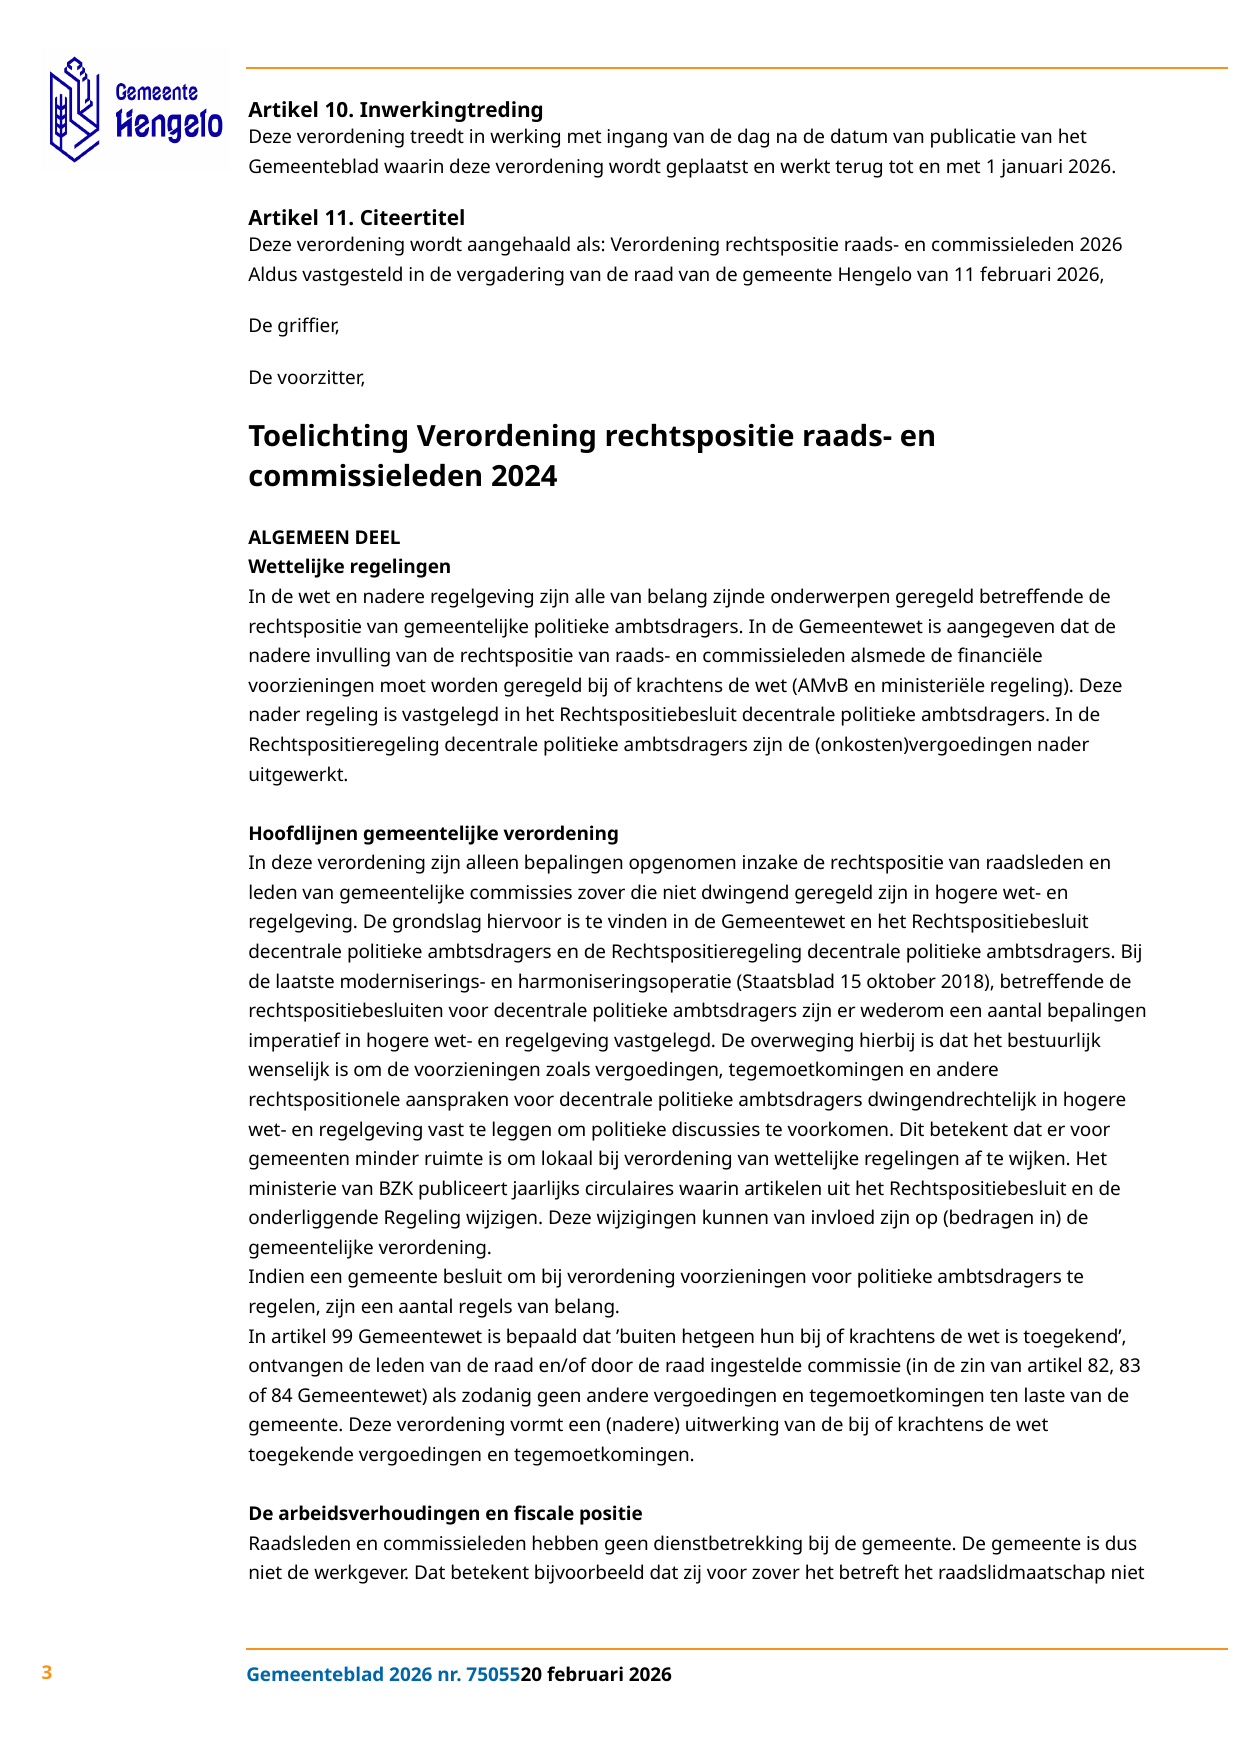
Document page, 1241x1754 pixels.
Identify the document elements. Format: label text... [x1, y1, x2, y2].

text Raadsleden en commissieleden hebben geen dienstbetrekking bij de gemeente. De gemeente is dus niet de werkgever. Dat betekent bijvoorbeeld dat zij voor zover het betreft het raadslidmaatschap niet [248, 1530, 1152, 1585]
text In de wet en nadere regelgeving zijn alle van belang zijnde onderwerpen geregeld betreffende de rechtspositie van gemeentelijke politieke ambtsdragers. In de Gemeentewet is aangegeven dat de nadere invulling van de rechtspositie van raads- en commissieleden alsmede de financiële voorzieningen moet worden geregeld bij of krachtens de wet (AMvB en ministeriële regeling). Deze nader regeling is vastgelegd in het Rechtspositiebesluit decentrale politieke ambtsdragers. In de Rechtspositieregeling decentrale politieke ambtsdragers zijn de (onkosten)vergoedingen nader uitgewerkt. [248, 583, 1152, 787]
text Hoofdlijnen gemeentelijke verordening [248, 820, 1152, 846]
text ALGEMEEN DEEL [248, 524, 1152, 550]
text Wettelijke regelingen [248, 554, 1152, 579]
text De voorzitter, [248, 364, 1152, 390]
text Deze verordening treedt in werking met ingang van de dag na de datum van publicatie van het Gemeenteblad waarin deze verordening wordt geplaatst en werkt terug tot en met 1 januari 2026. [248, 123, 1152, 178]
text Artikel 11. Citeertitel [248, 203, 1152, 232]
text In artikel 99 Gemeentewet is bepaald dat ’buiten hetgeen hun bij of krachtens de wet is toegekend’, ontvangen de leden van de raad en/of door de raad ingestelde commissie (in de zin van artikel 82, 83 of 84 Gemeentewet) als zodanig geen andere vergoedingen en tegemoetkomingen ten laste van de gemeente. Deze verordening vormt een (nadere) uitwerking van de bij of krachtens de wet toegekende vergoedingen en tegemoetkomingen. [248, 1323, 1152, 1467]
text Indien een gemeente besluit om bij verordening voorzieningen voor politieke ambtsdragers te regelen, zijn een aantal regels van belang. [248, 1264, 1152, 1319]
text Artikel 10. Inwerkingtreding [248, 95, 1152, 123]
text Aldus vastgesteld in de vergadering van de raad van de gemeente Hengelo van 11 februari 2026, [248, 261, 1152, 287]
text De griffier, [248, 313, 1152, 338]
picture [41, 47, 231, 172]
text In deze verordening zijn alleen bepalingen opgenomen inzake de rechtspositie van raadsleden en leden van gemeentelijke commissies zover die niet dwingend geregeld zijn in hogere wet- en regelgeving. De grondslag hiervoor is te vinden in de Gemeentewet en het Rechtspositiebesluit decentrale politieke ambtsdragers en de Rechtspositieregeling decentrale politieke ambtsdragers. Bij de laatste moderniserings- en harmoniseringsoperatie (Staatsblad 15 oktober 2018), betreffende de rechtspositiebesluiten voor decentrale politieke ambtsdragers zijn er wederom een aantal bepalingen imperatief in hogere wet- en regelgeving vastgelegd. De overweging hierbij is dat het bestuurlijk wenselijk is om de voorzieningen zoals vergoedingen, tegemoetkomingen en andere rechtspositionele aanspraken voor decentrale politieke ambtsdragers dwingendrechtelijk in hogere wet- en regelgeving vast te leggen om politieke discussies te voorkomen. Dit betekent dat er voor gemeenten minder ruimte is om lokaal bij verordening van wettelijke regelingen af te wijken. Het ministerie van BZK publiceert jaarlijks circulaires waarin artikelen uit het Rechtspositiebesluit en de onderliggende Regeling wijzigen. Deze wijzigingen kunnen van invloed zijn op (bedragen in) de gemeentelijke verordening. [248, 849, 1152, 1260]
text De arbeidsverhoudingen en fiscale positie [248, 1500, 1152, 1526]
text Toelichting Verordening rechtspositie raads- en commissieleden 2024 [248, 416, 1152, 495]
text Deze verordening wordt aangehaald als: Verordening rechtspositie raads- en commissieleden 2026 [248, 232, 1152, 257]
